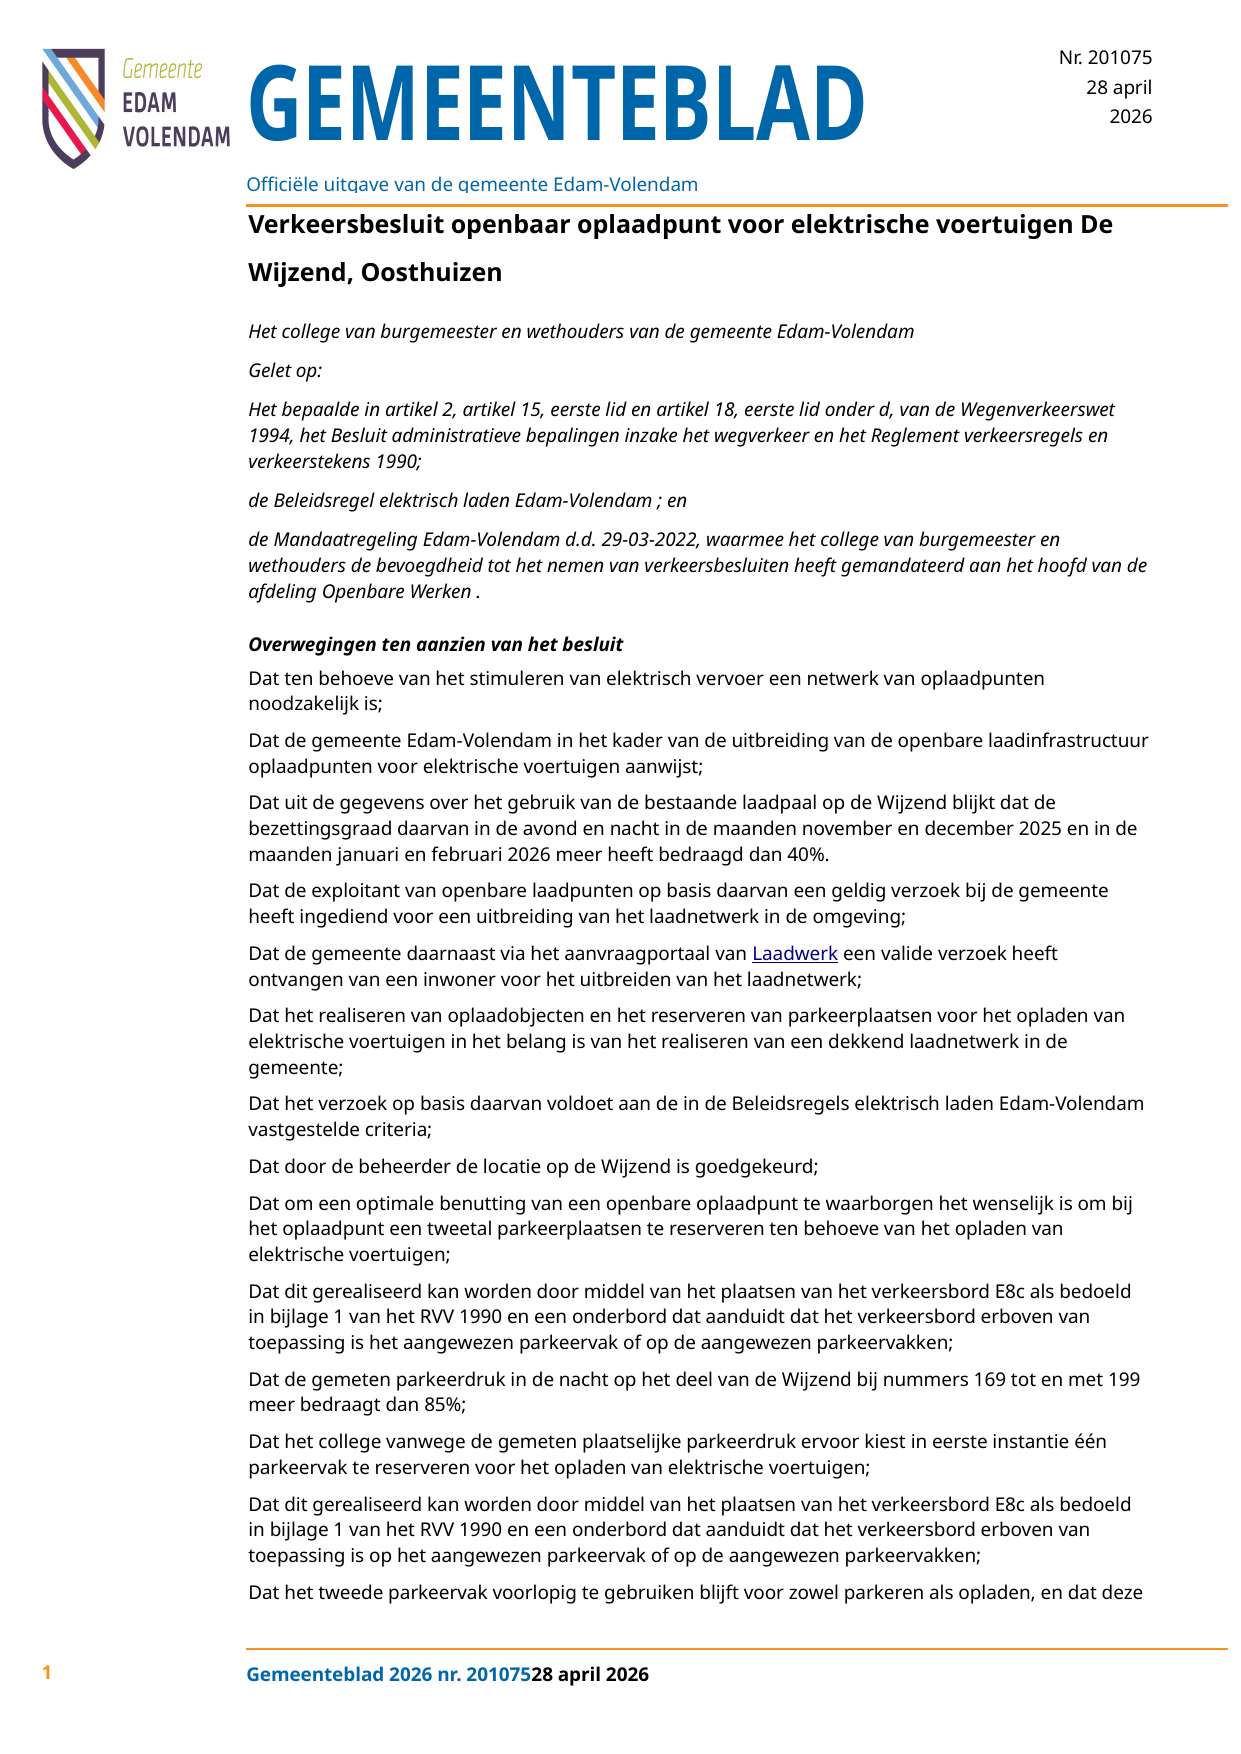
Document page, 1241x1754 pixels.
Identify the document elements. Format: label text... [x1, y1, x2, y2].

text Dat om een optimale benutting van een openbare oplaadpunt te waarborgen het wenselijk is om bij het oplaadpunt een tweetal parkeerplaatsen te reserveren ten behoeve van het opladen van elektrische voertuigen; [248, 1190, 1152, 1267]
text Gelet op: [248, 357, 1152, 383]
text Dat de gemeente Edam-Volendam in het kader van de uitbreiding van de openbare laadinfrastructuur oplaadpunten voor elektrische voertuigen aanwijst; [248, 727, 1152, 779]
text Dat dit gerealiseerd kan worden door middel van het plaatsen van het verkeersbord E8c als bedoeld in bijlage 1 van het RVV 1990 en een onderbord dat aanduidt dat het verkeersbord erboven van toepassing is het aangewezen parkeervak of op de aangewezen parkeervakken; [248, 1278, 1152, 1355]
text Dat het verzoek op basis daarvan voldoet aan de in de Beleidsregels elektrisch laden Edam-Volendam vastgestelde criteria; [248, 1091, 1152, 1142]
text Dat ten behoeve van het stimuleren van elektrisch vervoer een netwerk van oplaadpunten noodzakelijk is; [248, 665, 1152, 716]
text Dat de gemeente daarnaast via het aanvraagportaal van Laadwerk een valide verzoek heeft ontvangen van een inwoner voor het uitbreiden van het laadnetwerk; [248, 940, 1152, 992]
text de Mandaatregeling Edam-Volendam d.d. 29-03-2022, waarmee het college van burgemeester en wethouders de bevoegdheid tot het nemen van verkeersbesluiten heeft gemandateerd aan het hoofd van de afdeling Openbare Werken . [248, 526, 1152, 604]
text Dat het college vanwege de gemeten plaatselijke parkeerdruk ervoor kiest in eerste instantie één parkeervak te reserveren voor het opladen van elektrische voertuigen; [248, 1428, 1152, 1480]
text Dat het realiseren van oplaadobjecten en het reserveren van parkeerplaatsen voor het opladen van elektrische voertuigen in het belang is van het realiseren van een dekkend laadnetwerk in de gemeente; [248, 1002, 1152, 1080]
text de Beleidsregel elektrisch laden Edam-Volendam ; en [248, 487, 1152, 513]
text Verkeersbesluit openbaar oplaadpunt voor elektrische voertuigen De Wijzend, Oosthuizen [248, 207, 1152, 288]
text Overwegingen ten aanzien van het besluit [248, 631, 1152, 656]
text Het bepaalde in artikel 2, artikel 15, eerste lid en artikel 18, eerste lid onder d, van de Wegenverkeerswet 1994, het Besluit administratieve bepalingen inzake het wegverkeer en het Reglement verkeersregels en verkeerstekens 1990; [248, 396, 1152, 474]
picture [41, 47, 231, 172]
text Dat de exploitant van openbare laadpunten op basis daarvan een geldig verzoek bij de gemeente heeft ingediend voor een uitbreiding van het laadnetwerk in de omgeving; [248, 878, 1152, 929]
text Het college van burgemeester en wethouders van de gemeente Edam-Volendam [248, 318, 1152, 344]
text Dat door de beheerder de locatie op de Wijzend is goedgekeurd; [248, 1153, 1152, 1179]
text Dat dit gerealiseerd kan worden door middel van het plaatsen van het verkeersbord E8c als bedoeld in bijlage 1 van het RVV 1990 en een onderbord dat aanduidt dat het verkeersbord erboven van toepassing is op het aangewezen parkeervak of op de aangewezen parkeervakken; [248, 1491, 1152, 1568]
text Dat het tweede parkeervak voorlopig te gebruiken blijft voor zowel parkeren als opladen, en dat deze [248, 1579, 1152, 1604]
text Dat de gemeten parkeerdruk in de nacht op het deel van de Wijzend bij nummers 169 tot en met 199 meer bedraagt dan 85%; [248, 1366, 1152, 1417]
text Dat uit de gegevens over het gebruik van de bestaande laadpaal op de Wijzend blijkt dat de bezettingsgraad daarvan in de avond en nacht in de maanden november en december 2025 en in de maanden januari en februari 2026 meer heeft bedraagd dan 40%. [248, 789, 1152, 867]
